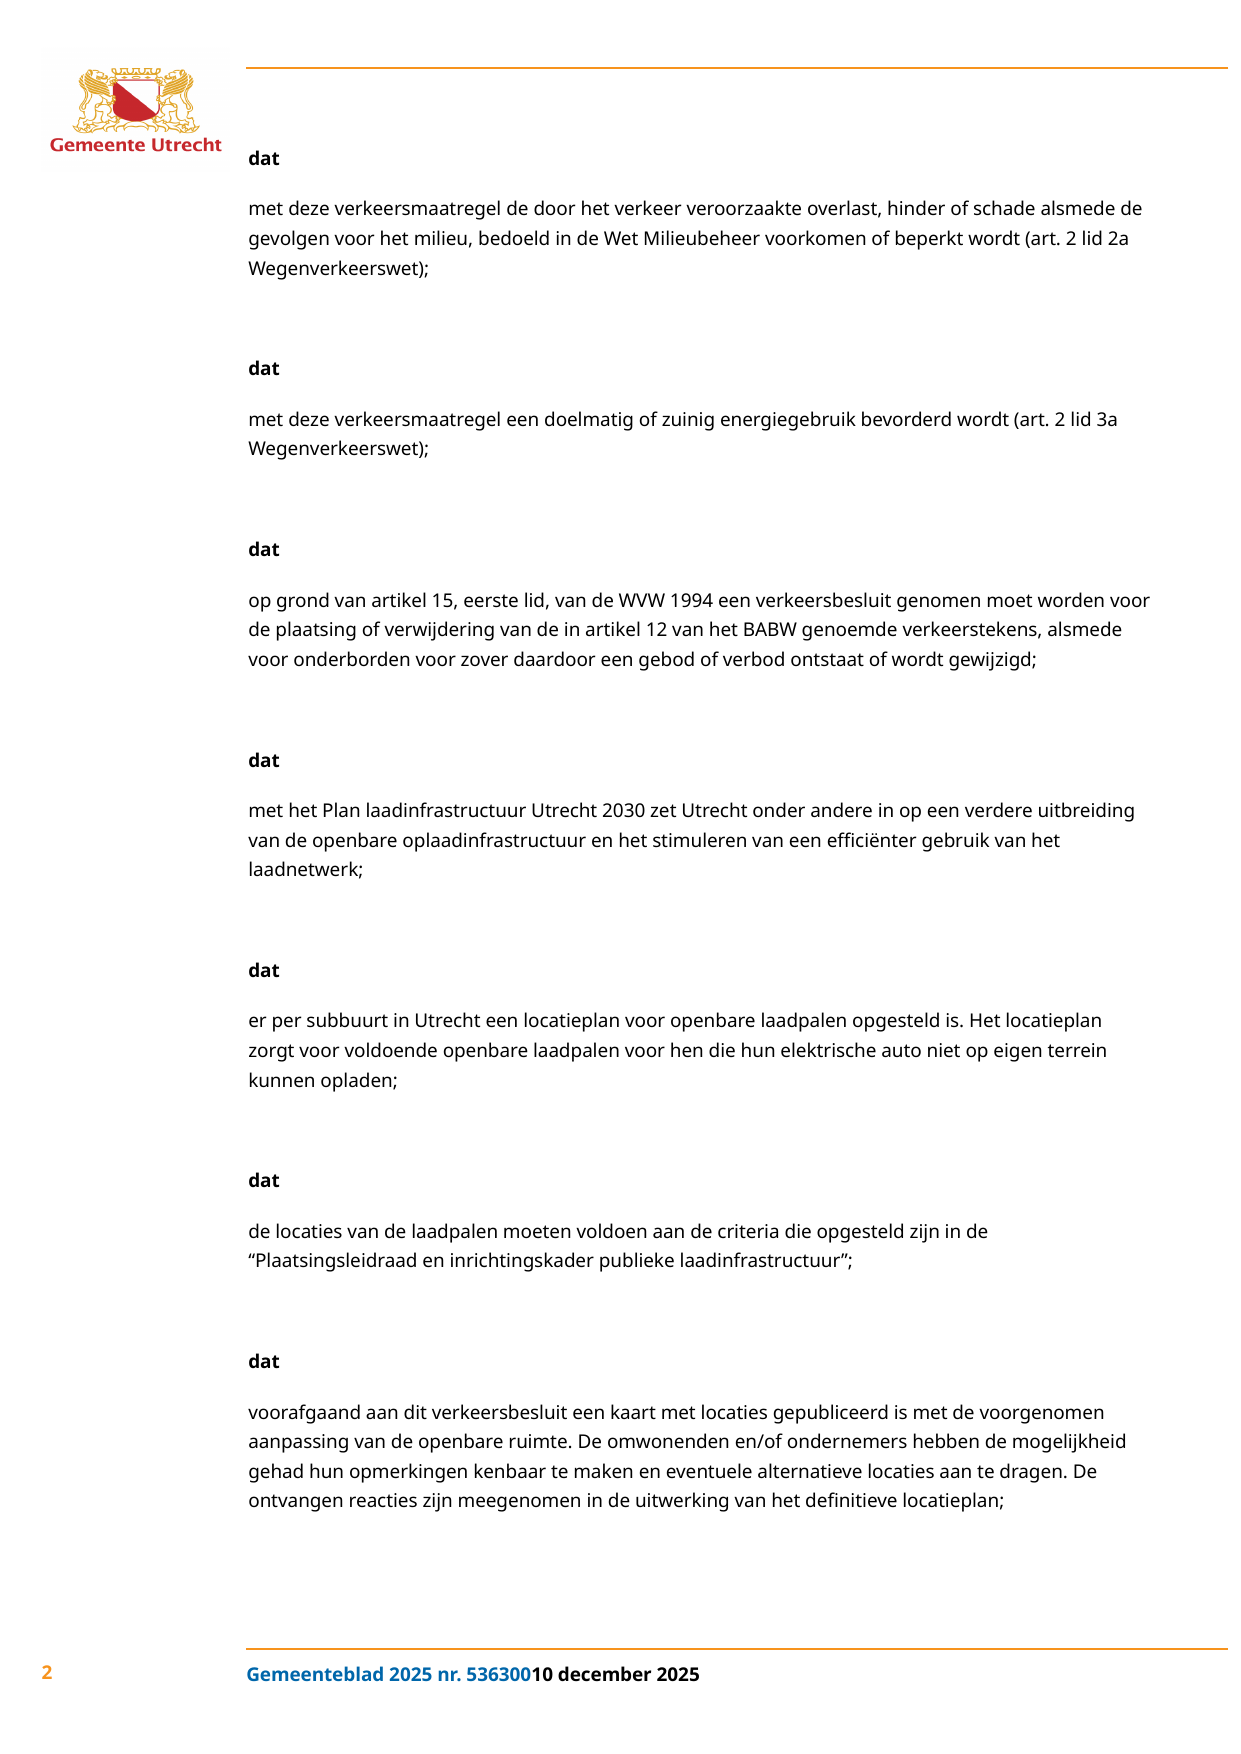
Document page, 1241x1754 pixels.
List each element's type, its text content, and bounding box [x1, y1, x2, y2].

text op grond van artikel 15, eerste lid, van de WVW 1994 een verkeersbesluit genomen moet worden voor de plaatsing of verwijdering van de in artikel 12 van het BABW genoemde verkeerstekens, alsmede voor onderborden voor zover daardoor een gebod of verbod ontstaat of wordt gewijzigd; [248, 587, 1152, 672]
text dat [248, 536, 1152, 562]
text met het Plan laadinfrastructuur Utrecht 2030 zet Utrecht onder andere in op een verdere uitbreiding van de openbare oplaadinfrastructuur en het stimuleren van een efficiënter gebruik van het laadnetwerk; [248, 797, 1152, 882]
text dat [248, 1348, 1152, 1374]
text dat [248, 1168, 1152, 1193]
picture [41, 47, 231, 172]
text met deze verkeersmaatregel een doelmatig of zuinig energiegebruik bevorderd wordt (art. 2 lid 3a Wegenverkeerswet); [248, 406, 1152, 461]
text voorafgaand aan dit verkeersbesluit een kaart met locaties gepubliceerd is met de voorgenomen aanpassing van de openbare ruimte. De omwonenden en/of ondernemers hebben de mogelijkheid gehad hun opmerkingen kenbaar te maken en eventuele alternatieve locaties aan te dragen. De ontvangen reacties zijn meegenomen in de uitwerking van het definitieve locatieplan; [248, 1399, 1152, 1513]
text dat [248, 145, 1152, 171]
text met deze verkeersmaatregel de door het verkeer veroorzaakte overlast, hinder of schade alsmede de gevolgen voor het milieu, bedoeld in de Wet Milieubeheer voorkomen of beperkt wordt (art. 2 lid 2a Wegenverkeerswet); [248, 196, 1152, 281]
text dat [248, 747, 1152, 773]
text de locaties van de laadpalen moeten voldoen aan de criteria die opgesteld zijn in de “Plaatsingsleidraad en inrichtingskader publieke laadinfrastructuur”; [248, 1218, 1152, 1273]
text dat [248, 957, 1152, 983]
text dat [248, 356, 1152, 381]
text er per subbuurt in Utrecht een locatieplan voor openbare laadpalen opgesteld is. Het locatieplan zorgt voor voldoende openbare laadpalen voor hen die hun elektrische auto niet op eigen terrein kunnen opladen; [248, 1008, 1152, 1093]
